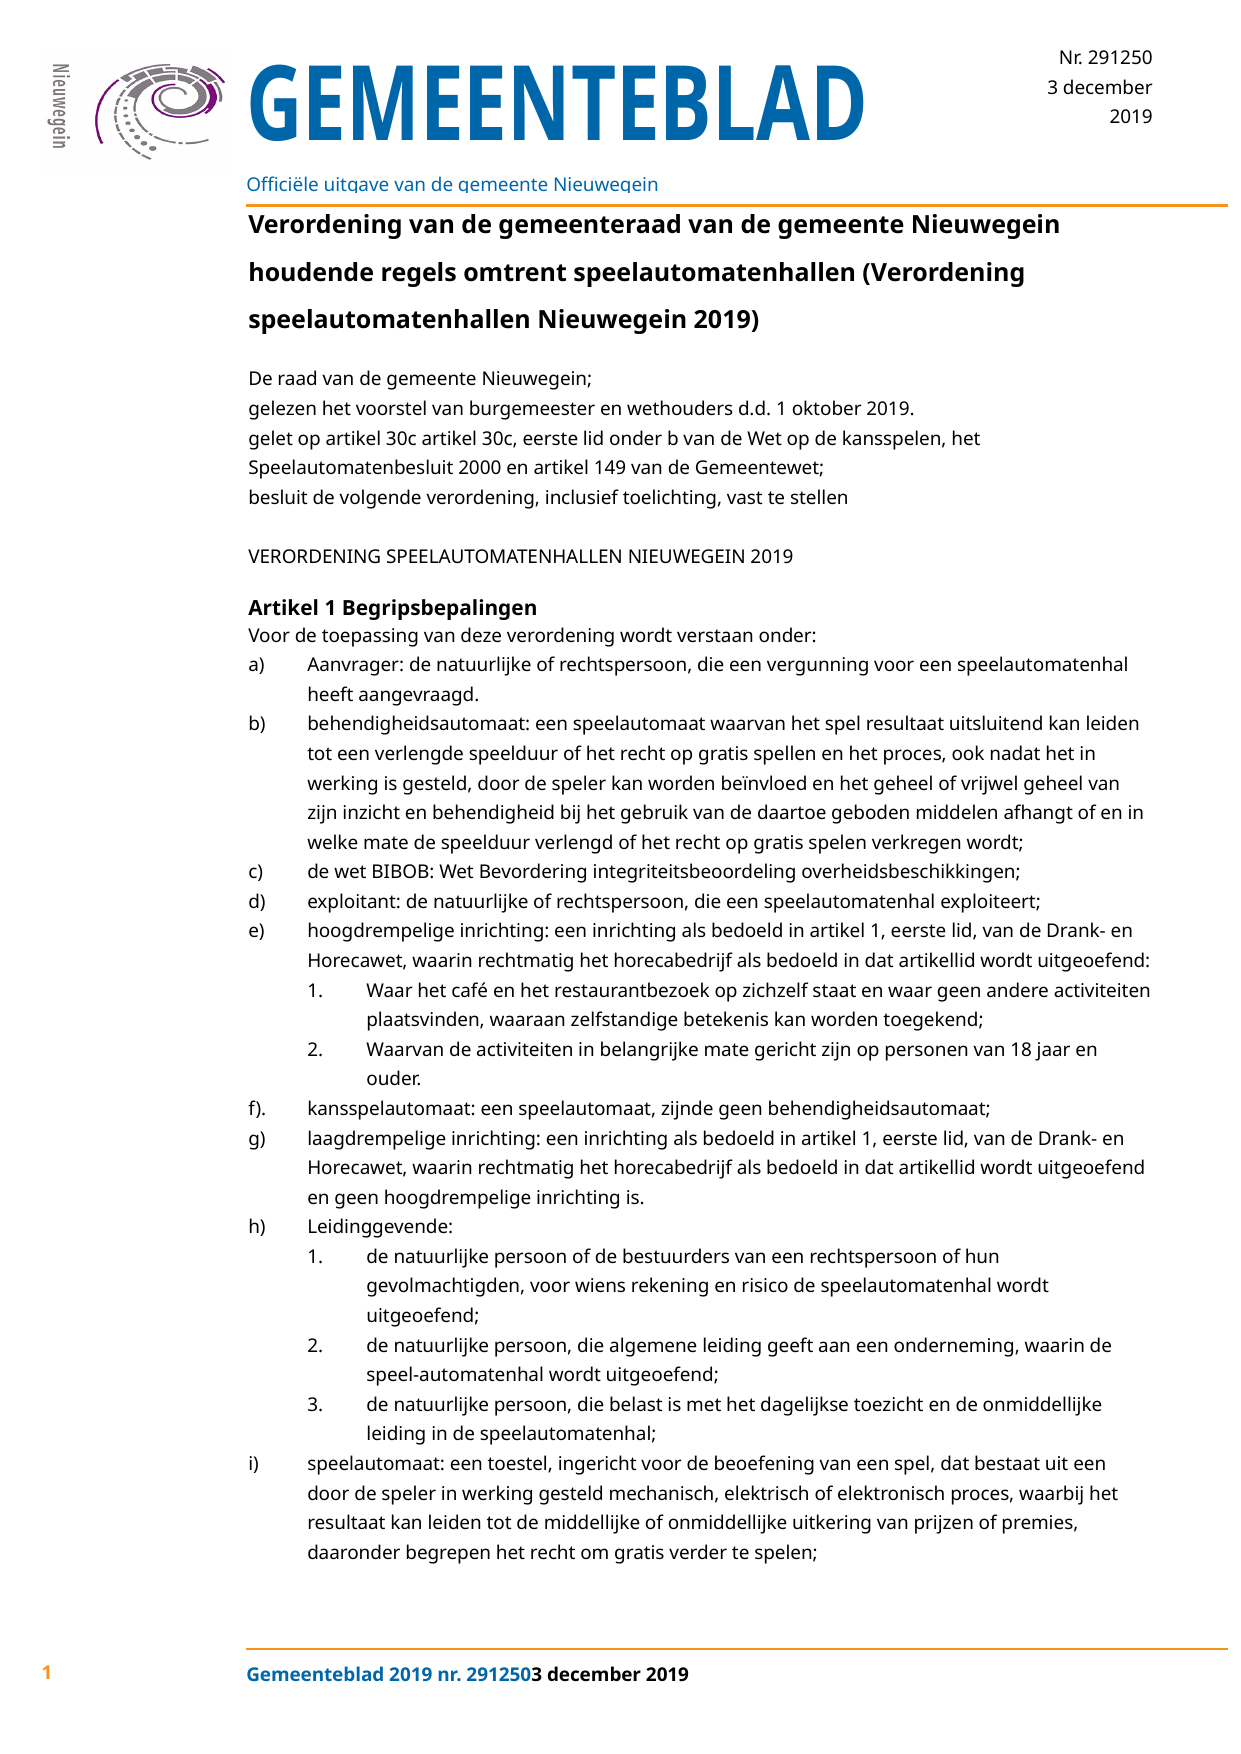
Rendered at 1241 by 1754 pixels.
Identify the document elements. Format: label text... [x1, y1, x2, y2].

text gelet op artikel 30c artikel 30c, eerste lid onder b van de Wet op de kansspelen, het Speelautomatenbesluit 2000 en artikel 149 van de Gemeentewet; [248, 425, 1152, 480]
list Waar het café en het restaurantbezoek op zichzelf staat en waar geen andere activiteiten plaatsvinden, waaraan zelfstandige betekenis kan worden toegekend; [307, 977, 1152, 1032]
list de wet BIBOB: Wet Bevordering integriteitsbeoordeling overheidsbeschikkingen; [248, 858, 1152, 884]
list exploitant: de natuurlijke of rechtspersoon, die een speelautomatenhal exploiteert; [248, 888, 1152, 914]
list behendigheidsautomaat: een speelautomaat waarvan het spel resultaat uitsluitend kan leiden tot een verlengde speelduur of het recht op gratis spellen en het proces, ook nadat het in werking is gesteld, door de speler kan worden beïnvloed en het geheel of vrijwel geheel van zijn inzicht en behendigheid bij het gebruik van de daartoe geboden middelen afhangt of en in welke mate de speelduur verlengd of het recht op gratis spelen verkregen wordt; [248, 711, 1152, 855]
text VERORDENING SPEELAUTOMATENHALLEN NIEUWEGEIN 2019 [248, 543, 1152, 569]
list hoogdrempelige inrichting: een inrichting als bedoeld in artikel 1, eerste lid, van de Drank- en Horecawet, waarin rechtmatig het horecabedrijf als bedoeld in dat artikellid wordt uitgeoefend: [248, 918, 1152, 973]
picture [41, 47, 231, 172]
text gelezen het voorstel van burgemeester en wethouders d.d. 1 oktober 2019. [248, 395, 1152, 421]
list Aanvrager: de natuurlijke of rechtspersoon, die een vergunning voor een speelautomatenhal heeft aangevraagd. [248, 651, 1152, 707]
list de natuurlijke persoon, die belast is met het dagelijkse toezicht en de onmiddellijke leiding in de speelautomatenhal; [307, 1391, 1152, 1446]
text Artikel 1 Begripsbepalingen [248, 593, 1152, 622]
text Voor de toepassing van deze verordening wordt verstaan onder: [248, 622, 1152, 648]
text Verordening van de gemeenteraad van de gemeente Nieuwegein houdende regels omtrent speelautomatenhallen (Verordening speelautomatenhallen Nieuwegein 2019) [248, 207, 1152, 336]
list de natuurlijke persoon of de bestuurders van een rechtspersoon of hun gevolmachtigden, voor wiens rekening en risico de speelautomatenhal wordt uitgeoefend; [307, 1243, 1152, 1328]
list speelautomaat: een toestel, ingericht voor de beoefening van een spel, dat bestaat uit een door de speler in werking gesteld mechanisch, elektrisch of elektronisch proces, waarbij het resultaat kan leiden tot de middellijke of onmiddellijke uitkering van prijzen of premies, daaronder begrepen het recht om gratis verder te spelen; [248, 1450, 1152, 1565]
list kansspelautomaat: een speelautomaat, zijnde geen behendigheidsautomaat; [248, 1095, 1152, 1121]
list de natuurlijke persoon, die algemene leiding geeft aan een onderneming, waarin de speel-automatenhal wordt uitgeoefend; [307, 1332, 1152, 1387]
list laagdrempelige inrichting: een inrichting als bedoeld in artikel 1, eerste lid, van de Drank- en Horecawet, waarin rechtmatig het horecabedrijf als bedoeld in dat artikellid wordt uitgeoefend en geen hoogdrempelige inrichting is. [248, 1125, 1152, 1210]
text besluit de volgende verordening, inclusief toelichting, vast te stellen [248, 484, 1152, 509]
text De raad van de gemeente Nieuwegein; [248, 366, 1152, 391]
list Leidinggevende: [248, 1213, 1152, 1239]
list Waarvan de activiteiten in belangrijke mate gericht zijn op personen van 18 jaar en ouder. [307, 1036, 1152, 1091]
